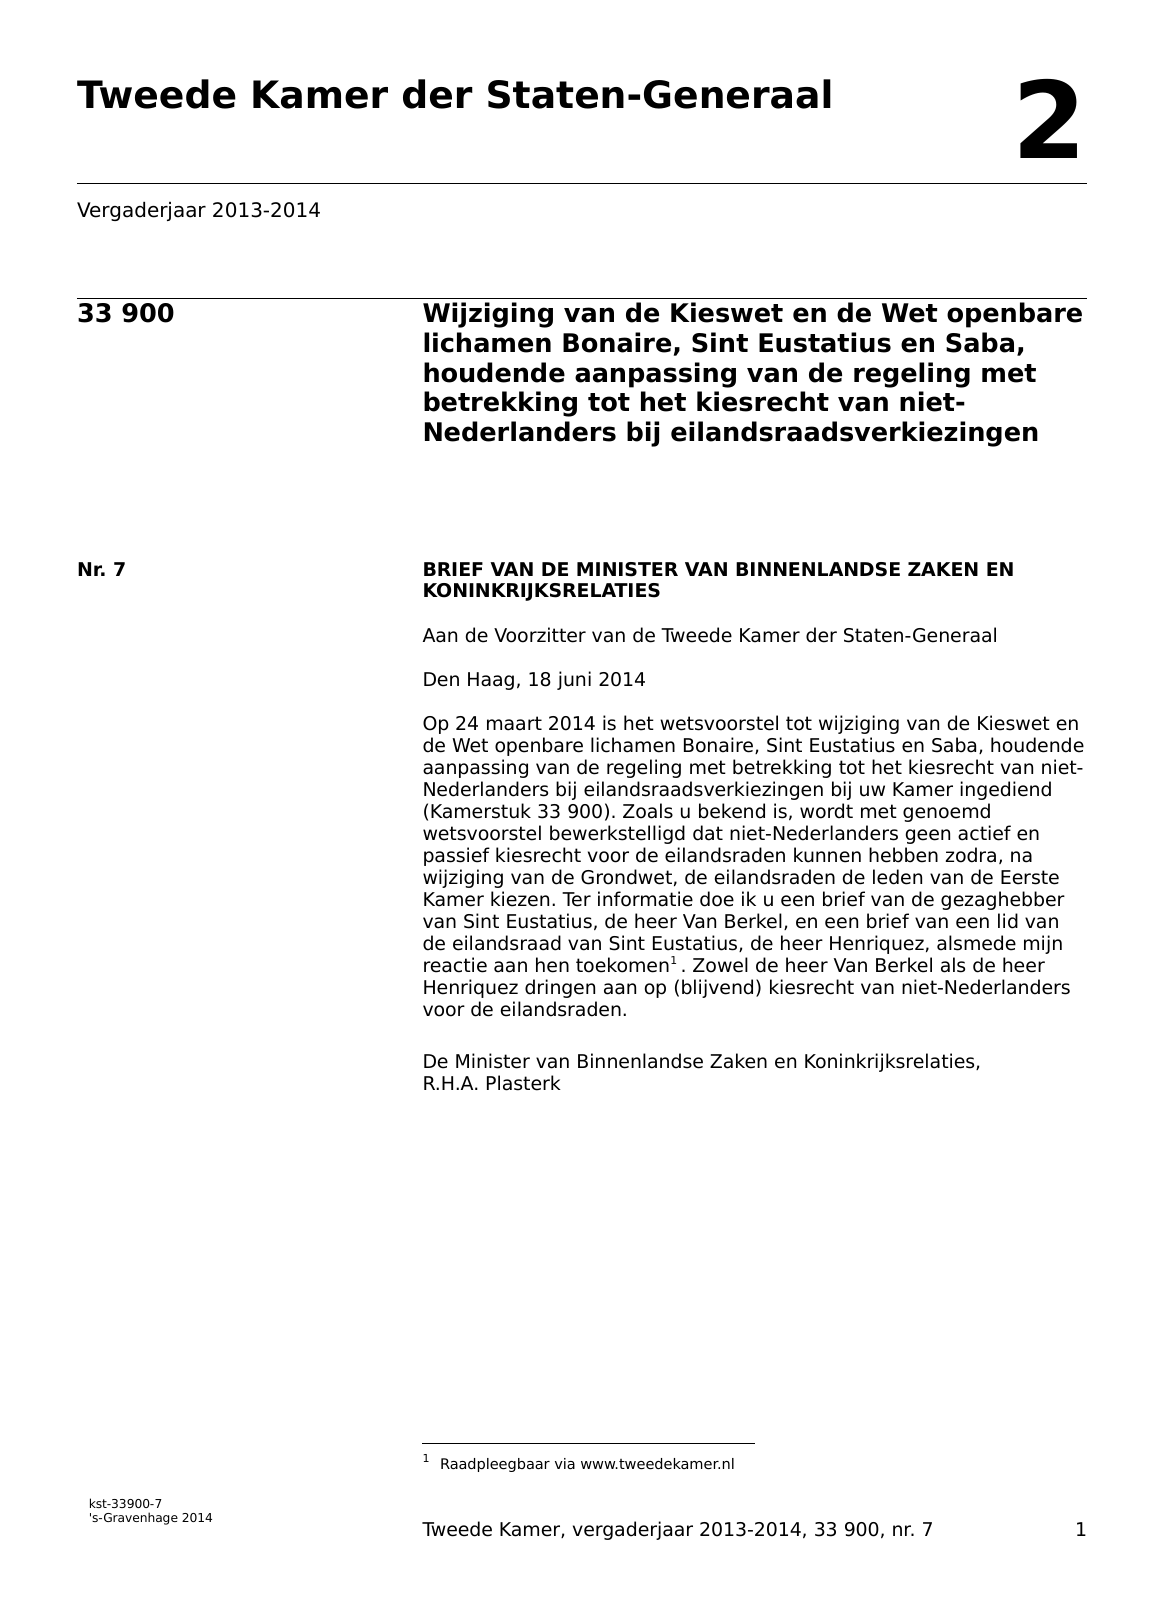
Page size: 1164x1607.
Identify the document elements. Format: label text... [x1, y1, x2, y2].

text De Minister van Binnenlandse Zaken en Koninkrijksrelaties, R.H.A. Plasterk [422, 1051, 1087, 1094]
subtitle 33 900 Wijziging van de Kieswet en de Wet openbare lichamen Bonaire, Sint Eustatius en Saba, houdende aanpassing van de regeling met betrekking tot het kiesrecht van niet-Nederlanders bij eilandsraadsverkiezingen [77, 299, 1087, 447]
text 's-Gravenhage 2014 [88, 1511, 323, 1525]
text Den Haag, 18 juni 2014 [422, 669, 1087, 691]
subtitle Nr. 7 BRIEF VAN DE MINISTER VAN BINNENLANDSE ZAKEN EN KONINKRIJKSRELATIES [77, 558, 1087, 602]
table_header 2 [886, 59, 1087, 183]
text Op 24 maart 2014 is het wetsvoorstel tot wijziging van de Kieswet en de Wet openbare lichamen Bonaire, Sint Eustatius en Saba, houdende aanpassing van de regeling met betrekking tot het kiesrecht van niet-Nederlanders bij eilandsraadsverkiezingen bij uw Kamer ingediend (Kamerstuk 33 900). Zoals u bekend is, wordt met genoemd wetsvoorstel bewerkstelligd dat niet-Nederlanders geen actief en passief kiesrecht voor de eilandsraden kunnen hebben zodra, na wijziging van de Grondwet, de eilandsraden de leden van de Eerste Kamer kiezen. Ter informatie doe ik u een brief van de gezaghebber van Sint Eustatius, de heer Van Berkel, en een brief van een lid van de eilandsraad van Sint Eustatius, de heer Henriquez, alsmede mijn reactie aan hen toekomen. Zowel de heer Van Berkel als de heer Henriquez dringen aan op (blijvend) kiesrecht van niet-Nederlanders voor de eilandsraden. [422, 713, 1087, 1021]
table_header Tweede Kamer der Staten-Generaal [77, 59, 886, 183]
text kst-33900-7 [88, 1497, 323, 1511]
text Aan de Voorzitter van de Tweede Kamer der Staten-Generaal [422, 624, 1087, 647]
text Raadpleegbaar via www.tweedekamer.nl [422, 1452, 1087, 1474]
table_cell Vergaderjaar 2013-2014 [77, 184, 1087, 298]
